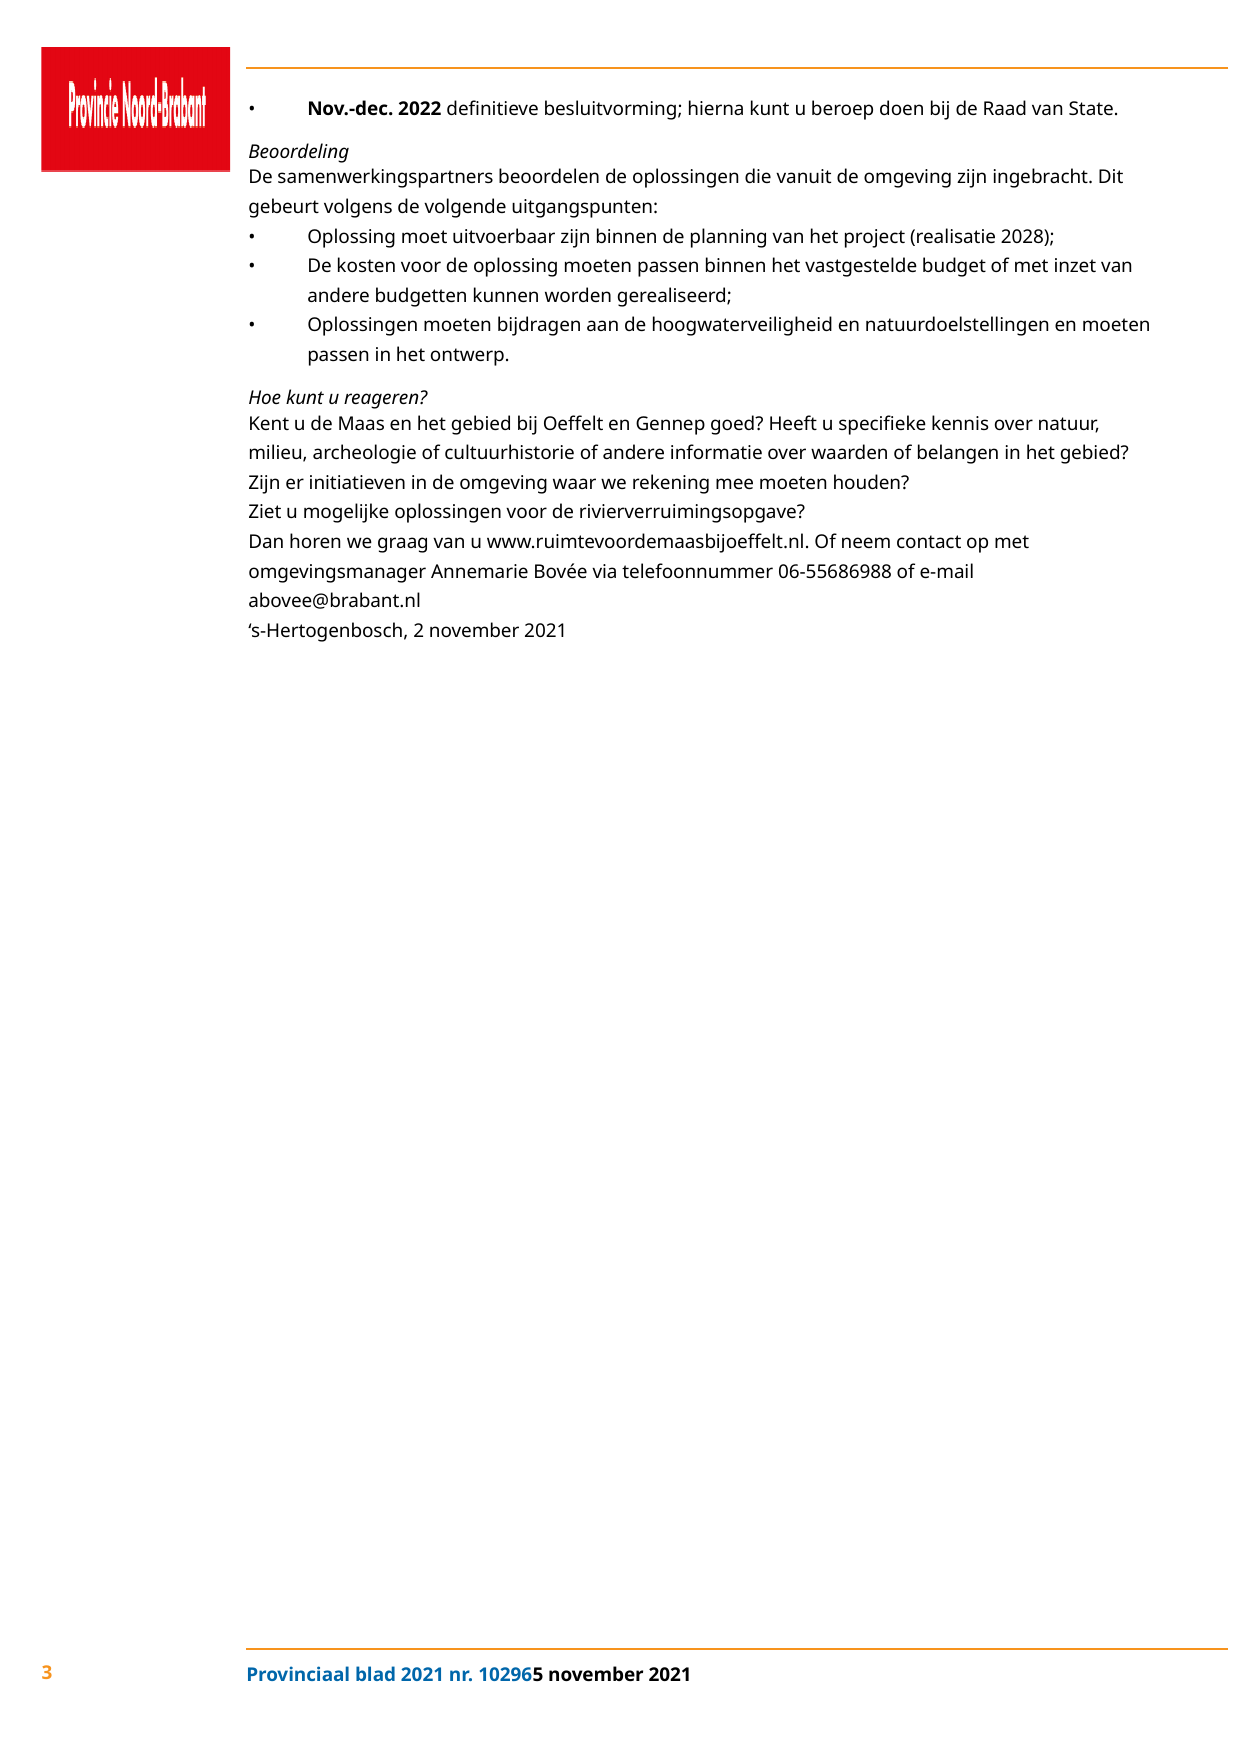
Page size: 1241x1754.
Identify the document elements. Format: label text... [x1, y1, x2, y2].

list Oplossing moet uitvoerbaar zijn binnen de planning van het project (realisatie 2028); [248, 223, 1152, 248]
text Hoe kunt u reageren? [248, 384, 1152, 410]
text Ziet u mogelijke oplossingen voor de rivierverruimingsopgave? [248, 499, 1152, 524]
text Kent u de Maas en het gebied bij Oeffelt en Gennep goed? Heeft u specifieke kennis over natuur, milieu, archeologie of cultuurhistorie of andere informatie over waarden of belangen in het gebied? [248, 410, 1152, 465]
text Zijn er initiatieven in de omgeving waar we rekening mee moeten houden? [248, 469, 1152, 495]
text ‘s-Hertogenbosch, 2 november 2021 [248, 617, 1152, 643]
text Dan horen we graag van u www.ruimtevoordemaasbijoeffelt.nl. Of neem contact op met omgevingsmanager Annemarie Bovée via telefoonnummer 06-55686988 of e-mail abovee@brabant.nl [248, 528, 1152, 613]
list Oplossingen moeten bijdragen aan de hoogwaterveiligheid en natuurdoelstellingen en moeten passen in het ontwerp. [248, 312, 1152, 367]
text De samenwerkingspartners beoordelen de oplossingen die vanuit de omgeving zijn ingebracht. Dit gebeurt volgens de volgende uitgangspunten: [248, 164, 1152, 219]
picture [41, 47, 231, 172]
text Beoordeling [248, 138, 1152, 164]
list Nov.-dec. 2022 definitieve besluitvorming; hierna kunt u beroep doen bij de Raad van State. [248, 95, 1152, 121]
list De kosten voor de oplossing moeten passen binnen het vastgestelde budget of met inzet van andere budgetten kunnen worden gerealiseerd; [248, 252, 1152, 308]
